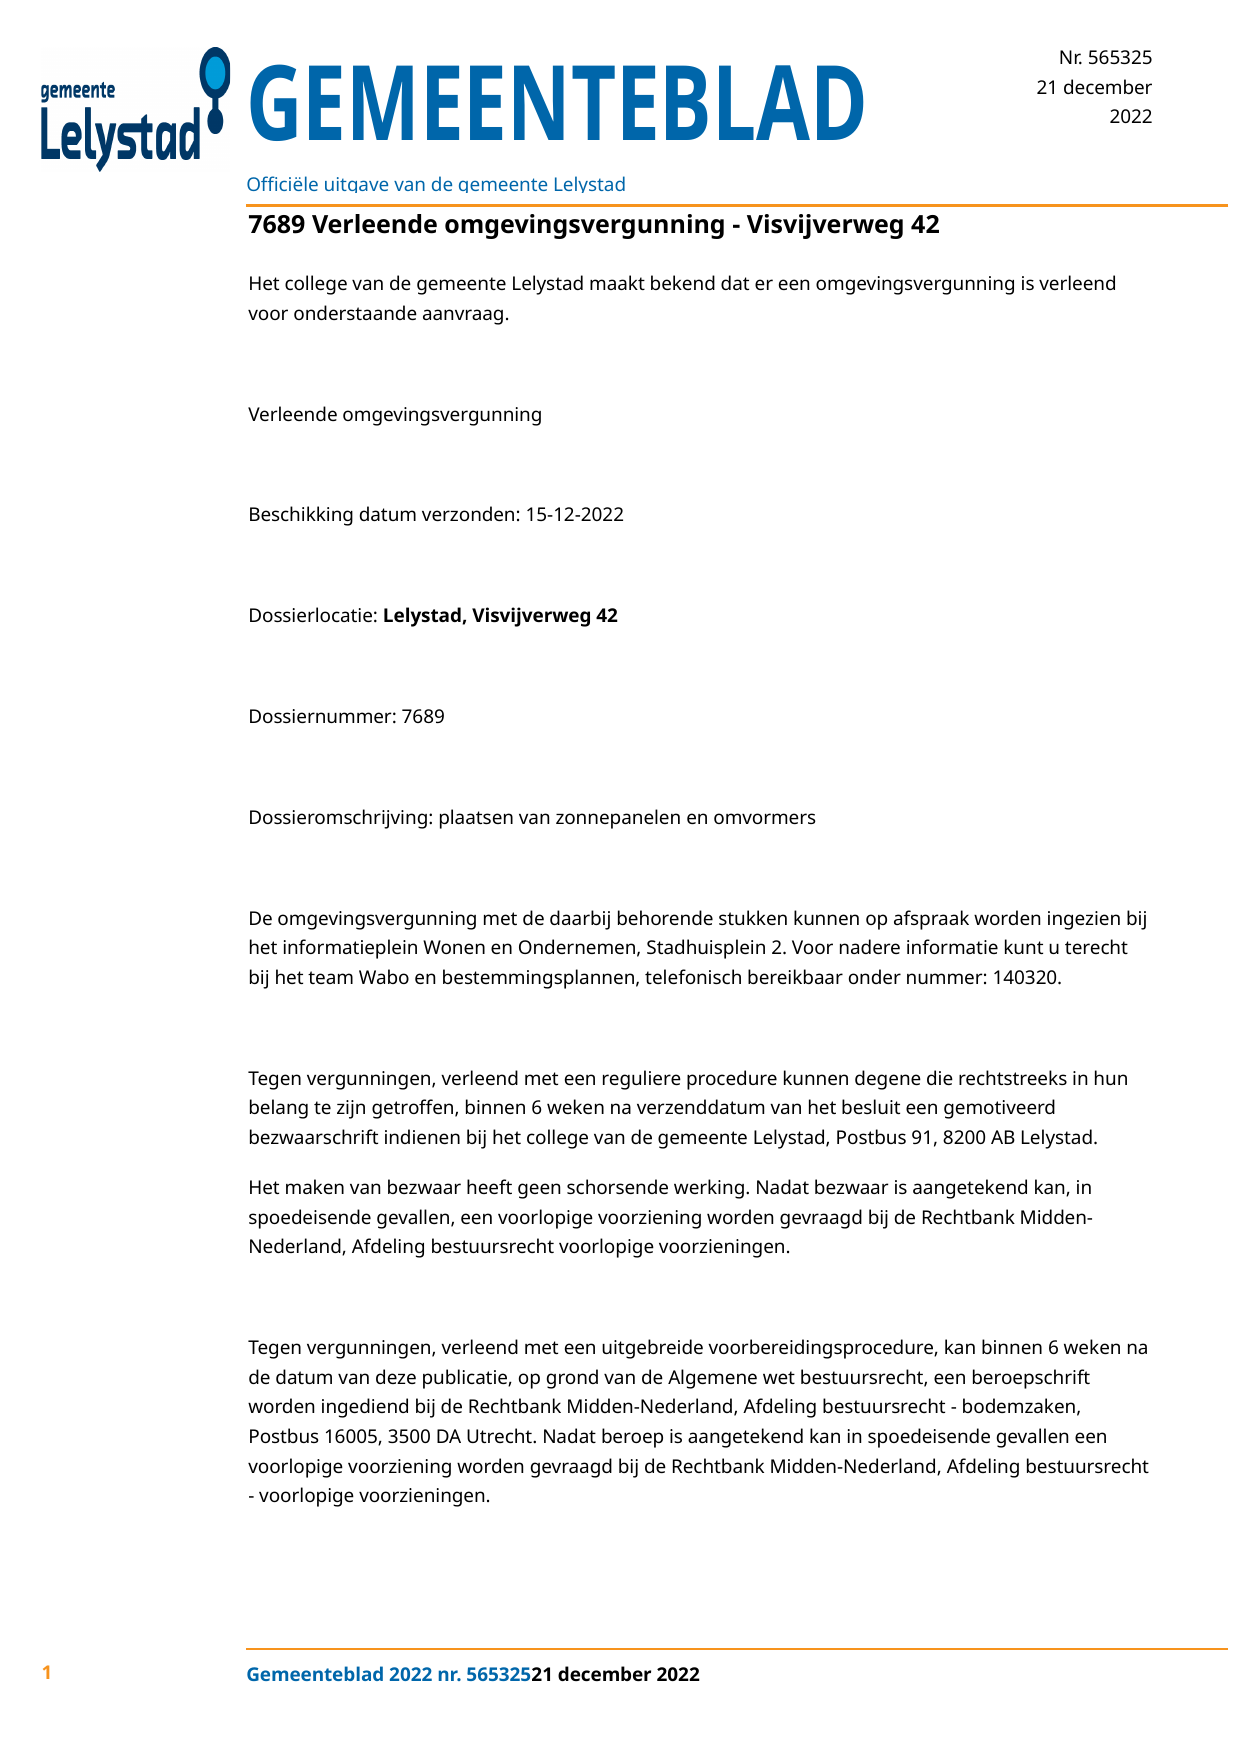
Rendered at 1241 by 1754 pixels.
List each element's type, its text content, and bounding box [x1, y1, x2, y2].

text Verleende omgevingsvergunning [248, 401, 1152, 426]
text Dossiernummer: 7689 [248, 703, 1152, 729]
text Tegen vergunningen, verleend met een uitgebreide voorbereidingsprocedure, kan binnen 6 weken na de datum van deze publicatie, op grond van de Algemene wet bestuursrecht, een beroepschrift worden ingediend bij de Rechtbank Midden-Nederland, Afdeling bestuursrecht - bodemzaken, Postbus 16005, 3500 DA Utrecht. Nadat beroep is aangetekend kan in spoedeisende gevallen een voorlopige voorziening worden gevraagd bij de Rechtbank Midden-Nederland, Afdeling bestuursrecht - voorlopige voorzieningen. [248, 1334, 1152, 1508]
text De omgevingsvergunning met de daarbij behorende stukken kunnen op afspraak worden ingezien bij het informatieplein Wonen en Ondernemen, Stadhuisplein 2. Voor nadere informatie kunt u terecht bij het team Wabo en bestemmingsplannen, telefonisch bereikbaar onder nummer: 140320. [248, 905, 1152, 990]
picture [41, 47, 231, 172]
text 7689 Verleende omgevingsvergunning - Visvijverweg 42 [248, 207, 1152, 241]
text Het college van de gemeente Lelystad maakt bekend dat er een omgevingsvergunning is verleend voor onderstaande aanvraag. [248, 270, 1152, 326]
text Dossieromschrijving: plaatsen van zonnepanelen en omvormers [248, 804, 1152, 830]
text Dossierlocatie: Lelystad, Visvijverweg 42 [248, 602, 1152, 628]
text Tegen vergunningen, verleend met een reguliere procedure kunnen degene die rechtstreeks in hun belang te zijn getroffen, binnen 6 weken na verzenddatum van het besluit een gemotiveerd bezwaarschrift indienen bij het college van de gemeente Lelystad, Postbus 91, 8200 AB Lelystad. [248, 1065, 1152, 1150]
text Het maken van bezwaar heeft geen schorsende werking. Nadat bezwaar is aangetekend kan, in spoedeisende gevallen, een voorlopige voorziening worden gevraagd bij de Rechtbank Midden-Nederland, Afdeling bestuursrecht voorlopige voorzieningen. [248, 1174, 1152, 1259]
text Beschikking datum verzonden: 15-12-2022 [248, 502, 1152, 527]
